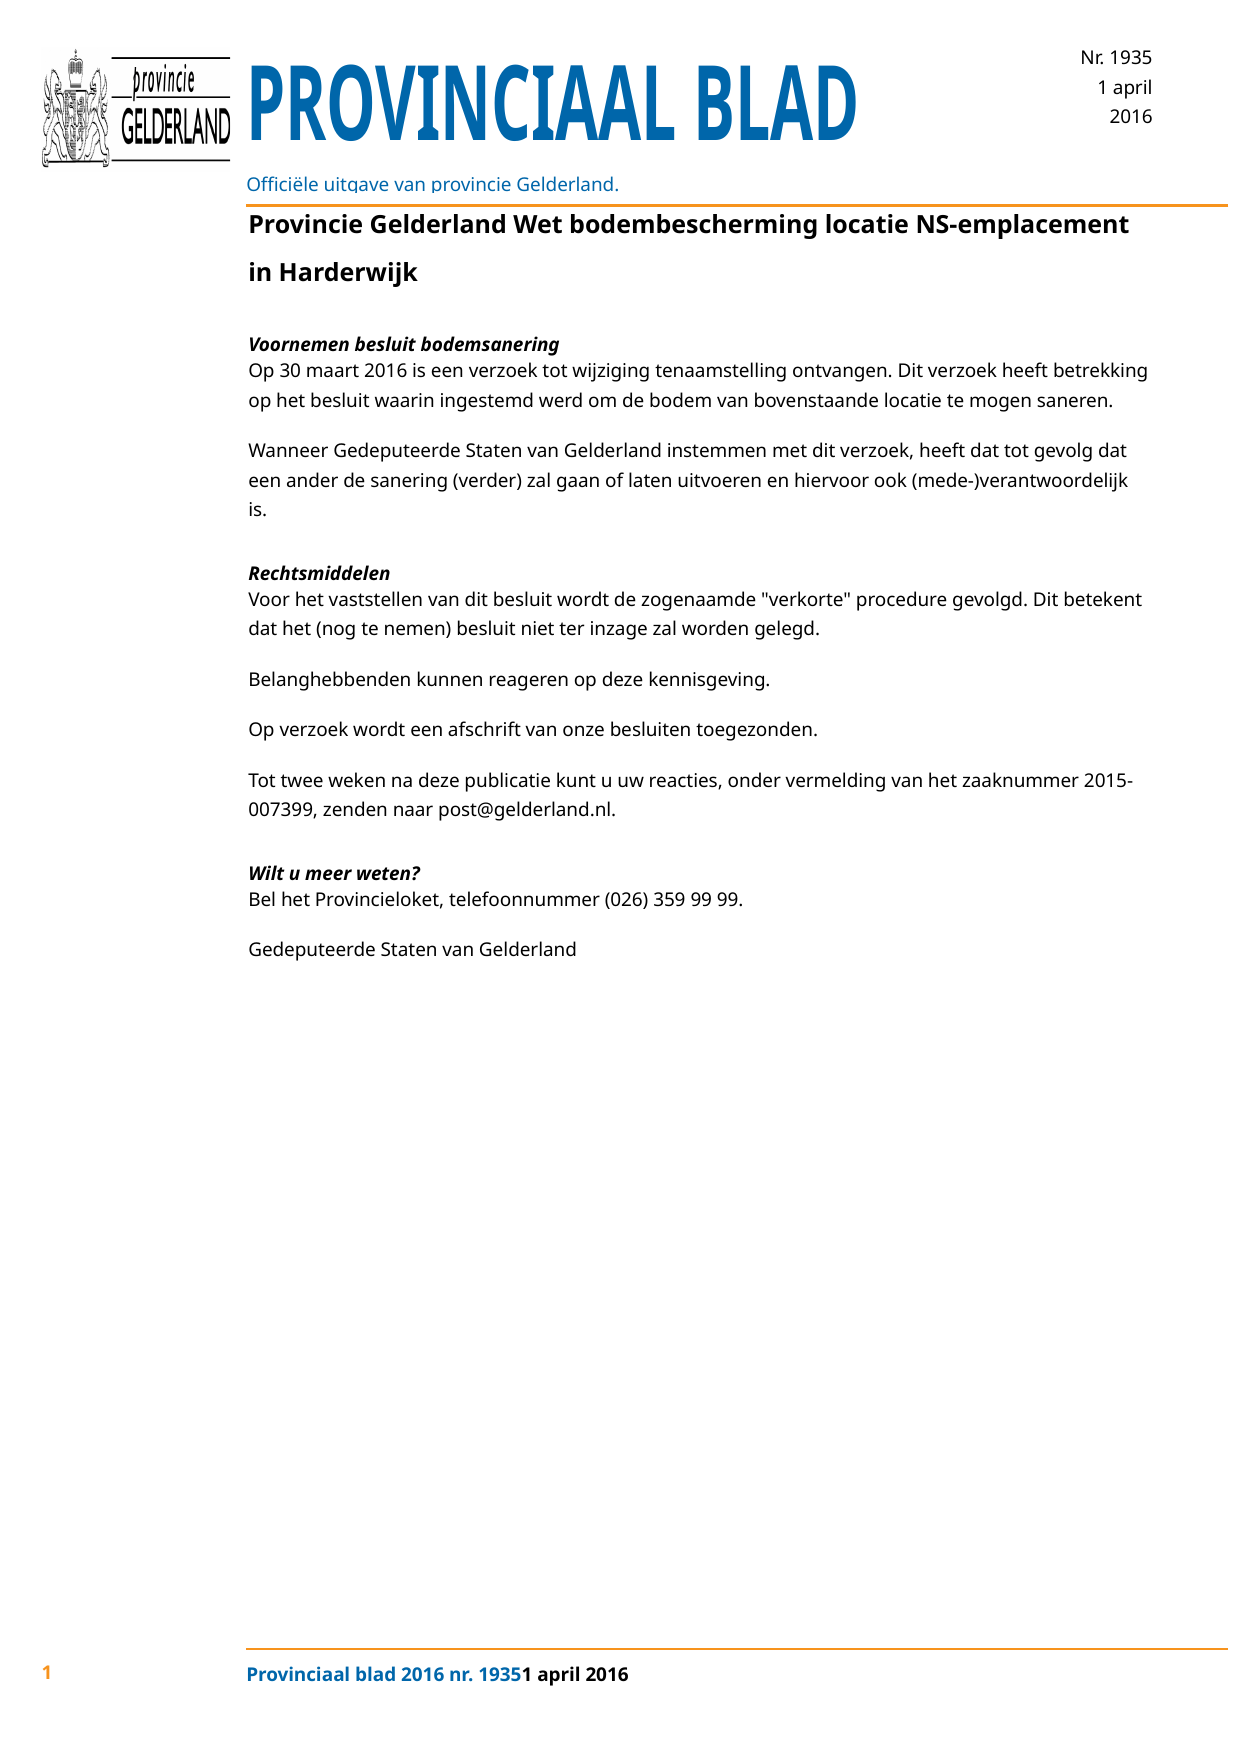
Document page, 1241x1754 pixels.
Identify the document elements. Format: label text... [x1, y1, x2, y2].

text Gedeputeerde Staten van Gelderland [248, 937, 1152, 962]
text Tot twee weken na deze publicatie kunt u uw reacties, onder vermelding van het zaaknummer 2015-007399, zenden naar post@gelderland.nl. [248, 767, 1152, 822]
text Voor het vaststellen van dit besluit wordt de zogenaamde "verkorte" procedure gevolgd. Dit betekent dat het (nog te nemen) besluit niet ter inzage zal worden gelegd. [248, 586, 1152, 641]
text Voornemen besluit bodemsanering [248, 331, 1152, 357]
text Rechtsmiddelen [248, 560, 1152, 586]
picture [41, 47, 231, 172]
text Op 30 maart 2016 is een verzoek tot wijziging tenaamstelling ontvangen. Dit verzoek heeft betrekking op het besluit waarin ingestemd werd om de bodem van bovenstaande locatie te mogen saneren. [248, 357, 1152, 412]
text Bel het Provincieloket, telefoonnummer (026) 359 99 99. [248, 886, 1152, 912]
text Wanneer Gedeputeerde Staten van Gelderland instemmen met dit verzoek, heeft dat tot gevolg dat een ander de sanering (verder) zal gaan of laten uitvoeren en hiervoor ook (mede-)verantwoordelijk is. [248, 437, 1152, 522]
text Op verzoek wordt een afschrift van onze besluiten toegezonden. [248, 716, 1152, 742]
text Provincie Gelderland Wet bodembescherming locatie NS-emplacement in Harderwijk [248, 207, 1152, 288]
text Belanghebbenden kunnen reageren op deze kennisgeving. [248, 666, 1152, 692]
text Wilt u meer weten? [248, 860, 1152, 886]
